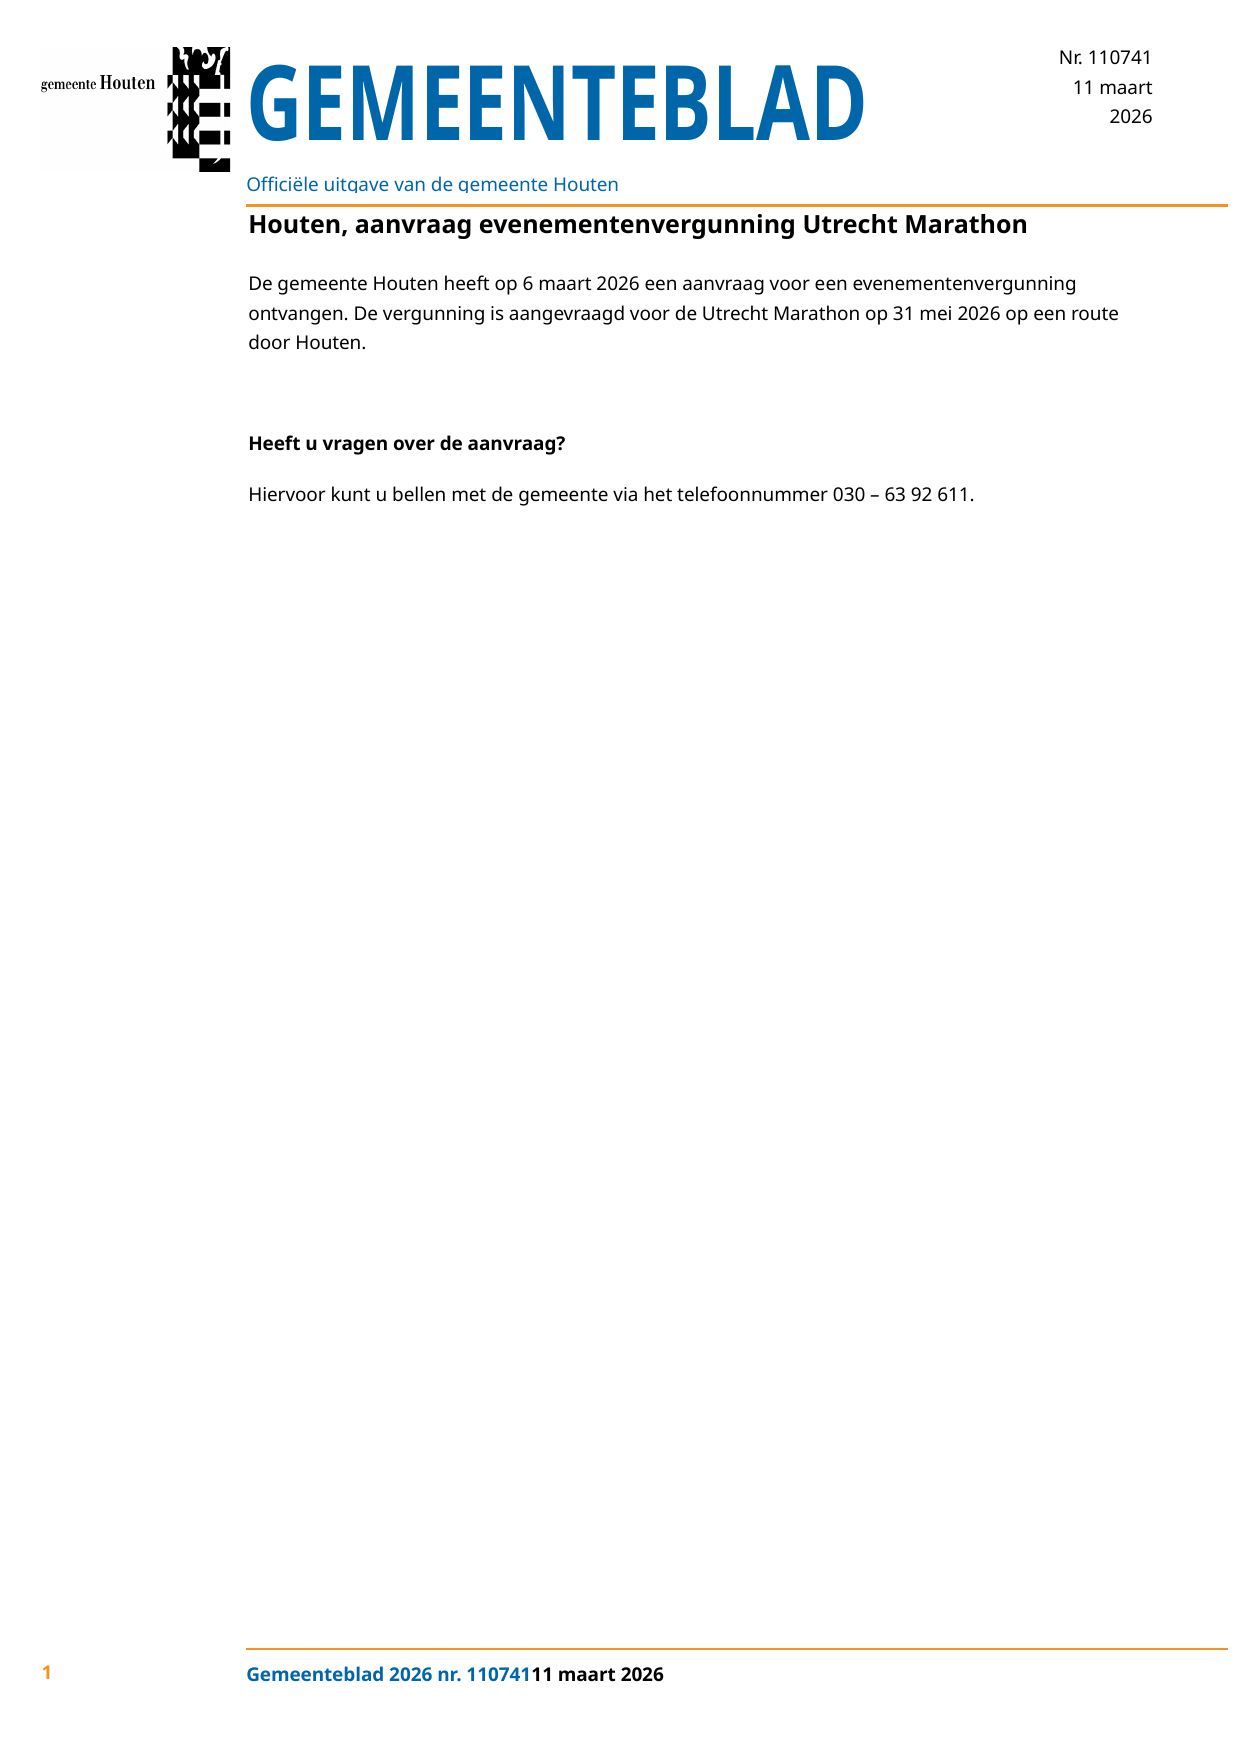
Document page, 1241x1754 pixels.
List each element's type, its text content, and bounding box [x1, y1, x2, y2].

picture [41, 47, 231, 172]
text De gemeente Houten heeft op 6 maart 2026 een aanvraag voor een evenementenvergunning ontvangen. De vergunning is aangevraagd voor de Utrecht Marathon op 31 mei 2026 op een route door Houten. [248, 270, 1152, 355]
text Hiervoor kunt u bellen met de gemeente via het telefoonnummer 030 – 63 92 611. [248, 481, 1152, 506]
text Houten, aanvraag evenementenvergunning Utrecht Marathon [248, 207, 1152, 241]
text Heeft u vragen over de aanvraag? [248, 430, 1152, 456]
